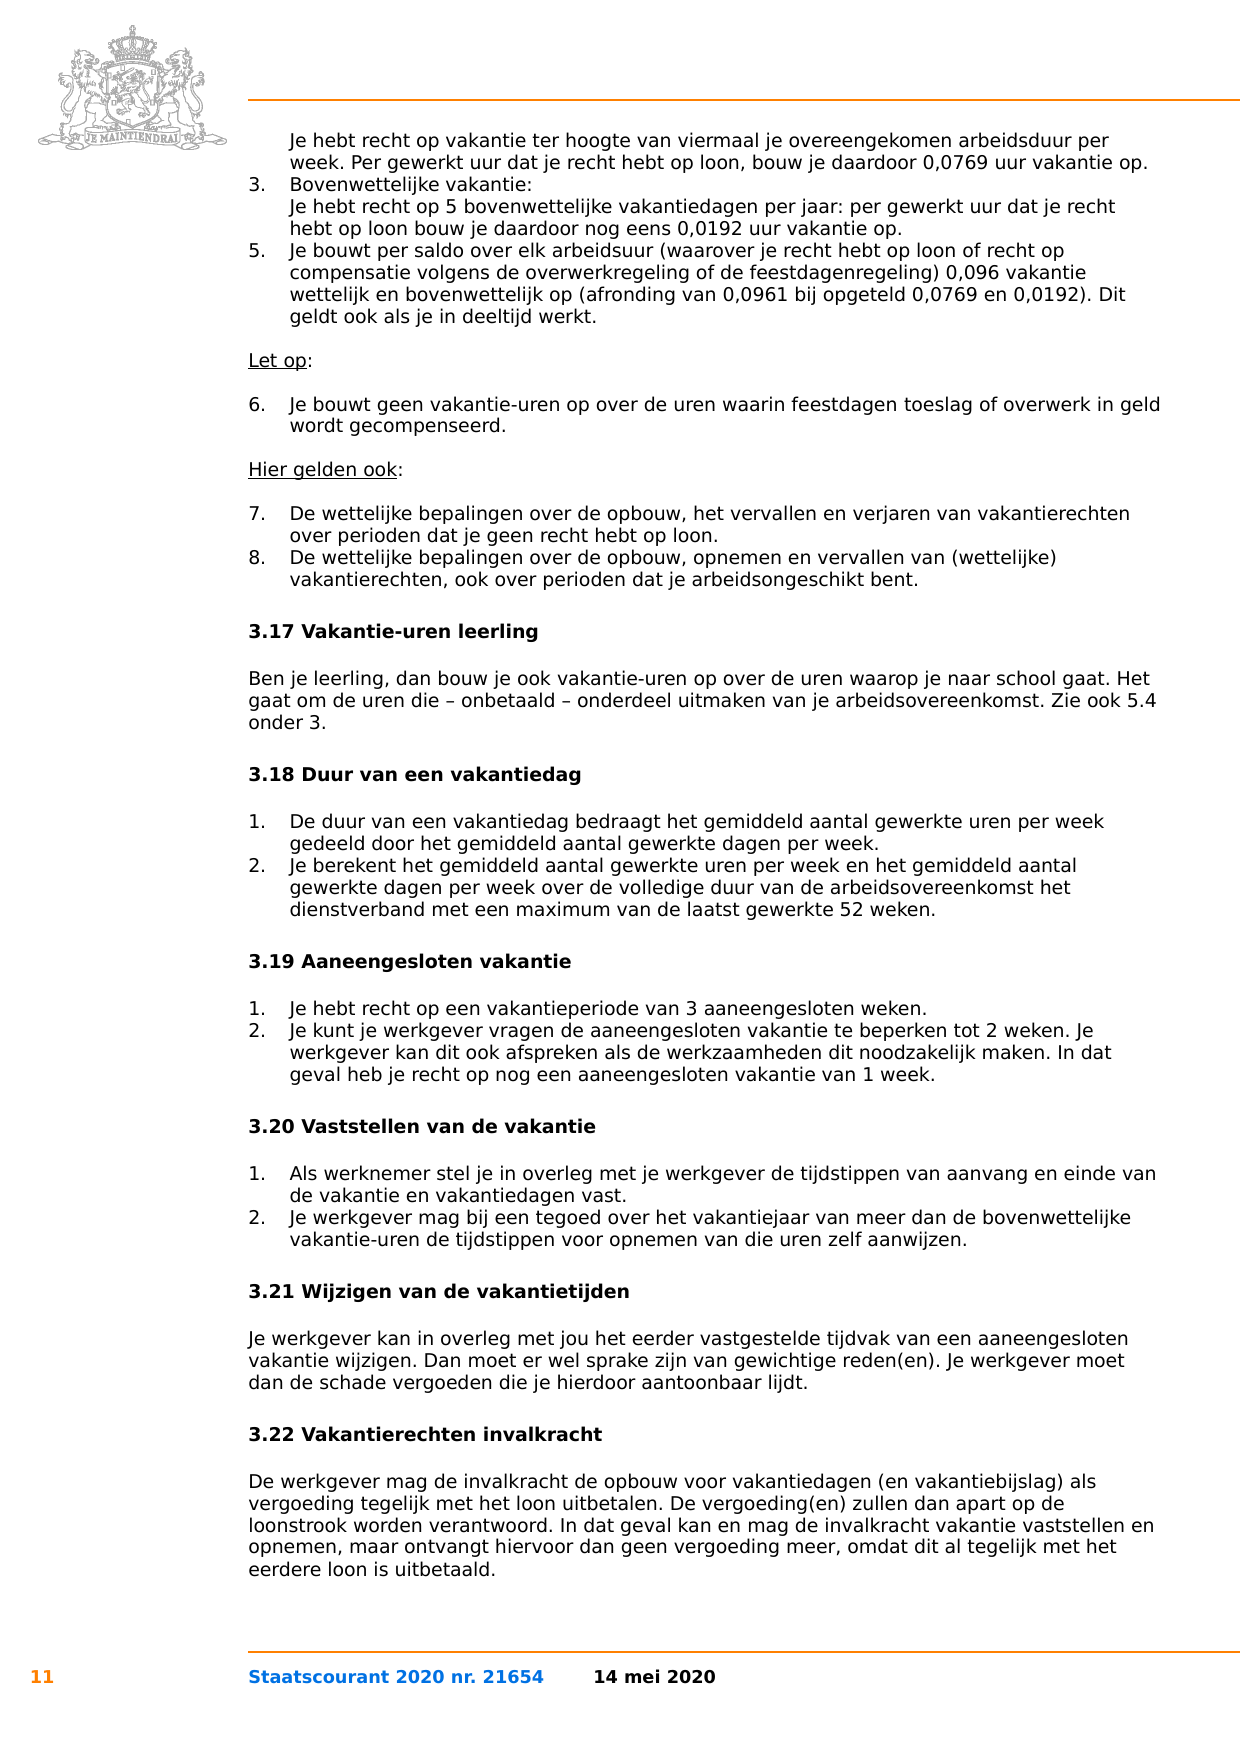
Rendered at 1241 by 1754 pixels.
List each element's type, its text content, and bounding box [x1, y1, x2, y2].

text 3. Bovenwettelijke vakantie: [248, 174, 1163, 196]
text Let op: [248, 349, 1163, 372]
text 2. Je kunt je werkgever vragen de aaneengesloten vakantie te beperken tot 2 weken. Je werkgever kan dit ook afspreken als de werkzaamheden dit noodzakelijk maken. In dat geval heb je recht op nog een aaneengesloten vakantie van 1 week. [248, 1020, 1163, 1086]
text 8. De wettelijke bepalingen over de opbouw, opnemen en vervallen van (wettelijke) vakantierechten, ook over perioden dat je arbeidsongeschikt bent. [248, 547, 1163, 591]
subtitle 3.17 Vakantie-uren leerling [248, 621, 1163, 643]
text Je hebt recht op 5 bovenwettelijke vakantiedagen per jaar: per gewerkt uur dat je recht hebt op loon bouw je daardoor nog eens 0,0192 uur vakantie op. [289, 196, 1163, 240]
picture [38, 25, 227, 150]
text De werkgever mag de invalkracht de opbouw voor vakantiedagen (en vakantiebijslag) als vergoeding tegelijk met het loon uitbetalen. De vergoeding(en) zullen dan apart op de loonstrook worden verantwoord. In dat geval kan en mag de invalkracht vakantie vaststellen en opnemen, maar ontvangt hiervoor dan geen vergoeding meer, omdat dit al tegelijk met het eerdere loon is uitbetaald. [248, 1471, 1163, 1580]
text 1. Als werknemer stel je in overleg met je werkgever de tijdstippen van aanvang en einde van de vakantie en vakantiedagen vast. [248, 1163, 1163, 1207]
text Je hebt recht op vakantie ter hoogte van viermaal je overeengekomen arbeidsduur per week. Per gewerkt uur dat je recht hebt op loon, bouw je daardoor 0,0769 uur vakantie op. [289, 130, 1163, 174]
subtitle 3.18 Duur van een vakantiedag [248, 764, 1163, 786]
text 1. Je hebt recht op een vakantieperiode van 3 aaneengesloten weken. [248, 998, 1163, 1020]
subtitle 3.21 Wijzigen van de vakantietijden [248, 1281, 1163, 1303]
text 7. De wettelijke bepalingen over de opbouw, het vervallen en verjaren van vakantierechten over perioden dat je geen recht hebt op loon. [248, 503, 1163, 547]
text 2. Je werkgever mag bij een tegoed over het vakantiejaar van meer dan de bovenwettelijke vakantie-uren de tijdstippen voor opnemen van die uren zelf aanwijzen. [248, 1207, 1163, 1251]
text 2. Je berekent het gemiddeld aantal gewerkte uren per week en het gemiddeld aantal gewerkte dagen per week over de volledige duur van de arbeidsovereenkomst het dienstverband met een maximum van de laatst gewerkte 52 weken. [248, 855, 1163, 921]
text Hier gelden ook: [248, 459, 1163, 481]
text 6. Je bouwt geen vakantie-uren op over de uren waarin feestdagen­ toeslag of overwerk in geld wordt gecompenseerd. [248, 393, 1163, 437]
text 1. De duur van een vakantiedag bedraagt het gemiddeld aantal gewerkte uren per week gedeeld door het gemiddeld aantal gewerkte dagen per week. [248, 811, 1163, 855]
text Ben je leerling, dan bouw je ook vakantie-uren op over de uren waarop je naar school gaat. Het gaat om de uren die – onbetaald – onderdeel uitmaken van je arbeidsovereenkomst. Zie ook 5.4 onder 3. [248, 668, 1163, 734]
text Je werkgever kan in overleg met jou het eerder vastgestelde tijdvak van een aaneengesloten vakantie wijzigen. Dan moet er wel sprake zijn van gewichtige reden(en). Je werkgever moet dan de schade vergoeden die je hierdoor aantoonbaar lijdt. [248, 1328, 1163, 1393]
text 5. Je bouwt per saldo over elk arbeidsuur (waarover je recht hebt op loon of recht op compensatie volgens de overwerkregeling of de feestdagenregeling) 0,096 vakantie wettelijk en bovenwettelijk op (afronding van 0,0961 bij opgeteld 0,0769 en 0,0192). Dit geldt ook als je in deeltijd werkt. [248, 240, 1163, 328]
subtitle 3.20 Vaststellen van de vakantie [248, 1116, 1163, 1138]
subtitle 3.22 Vakantierechten invalkracht [248, 1423, 1163, 1446]
subtitle 3.19 Aaneengesloten vakantie [248, 951, 1163, 973]
